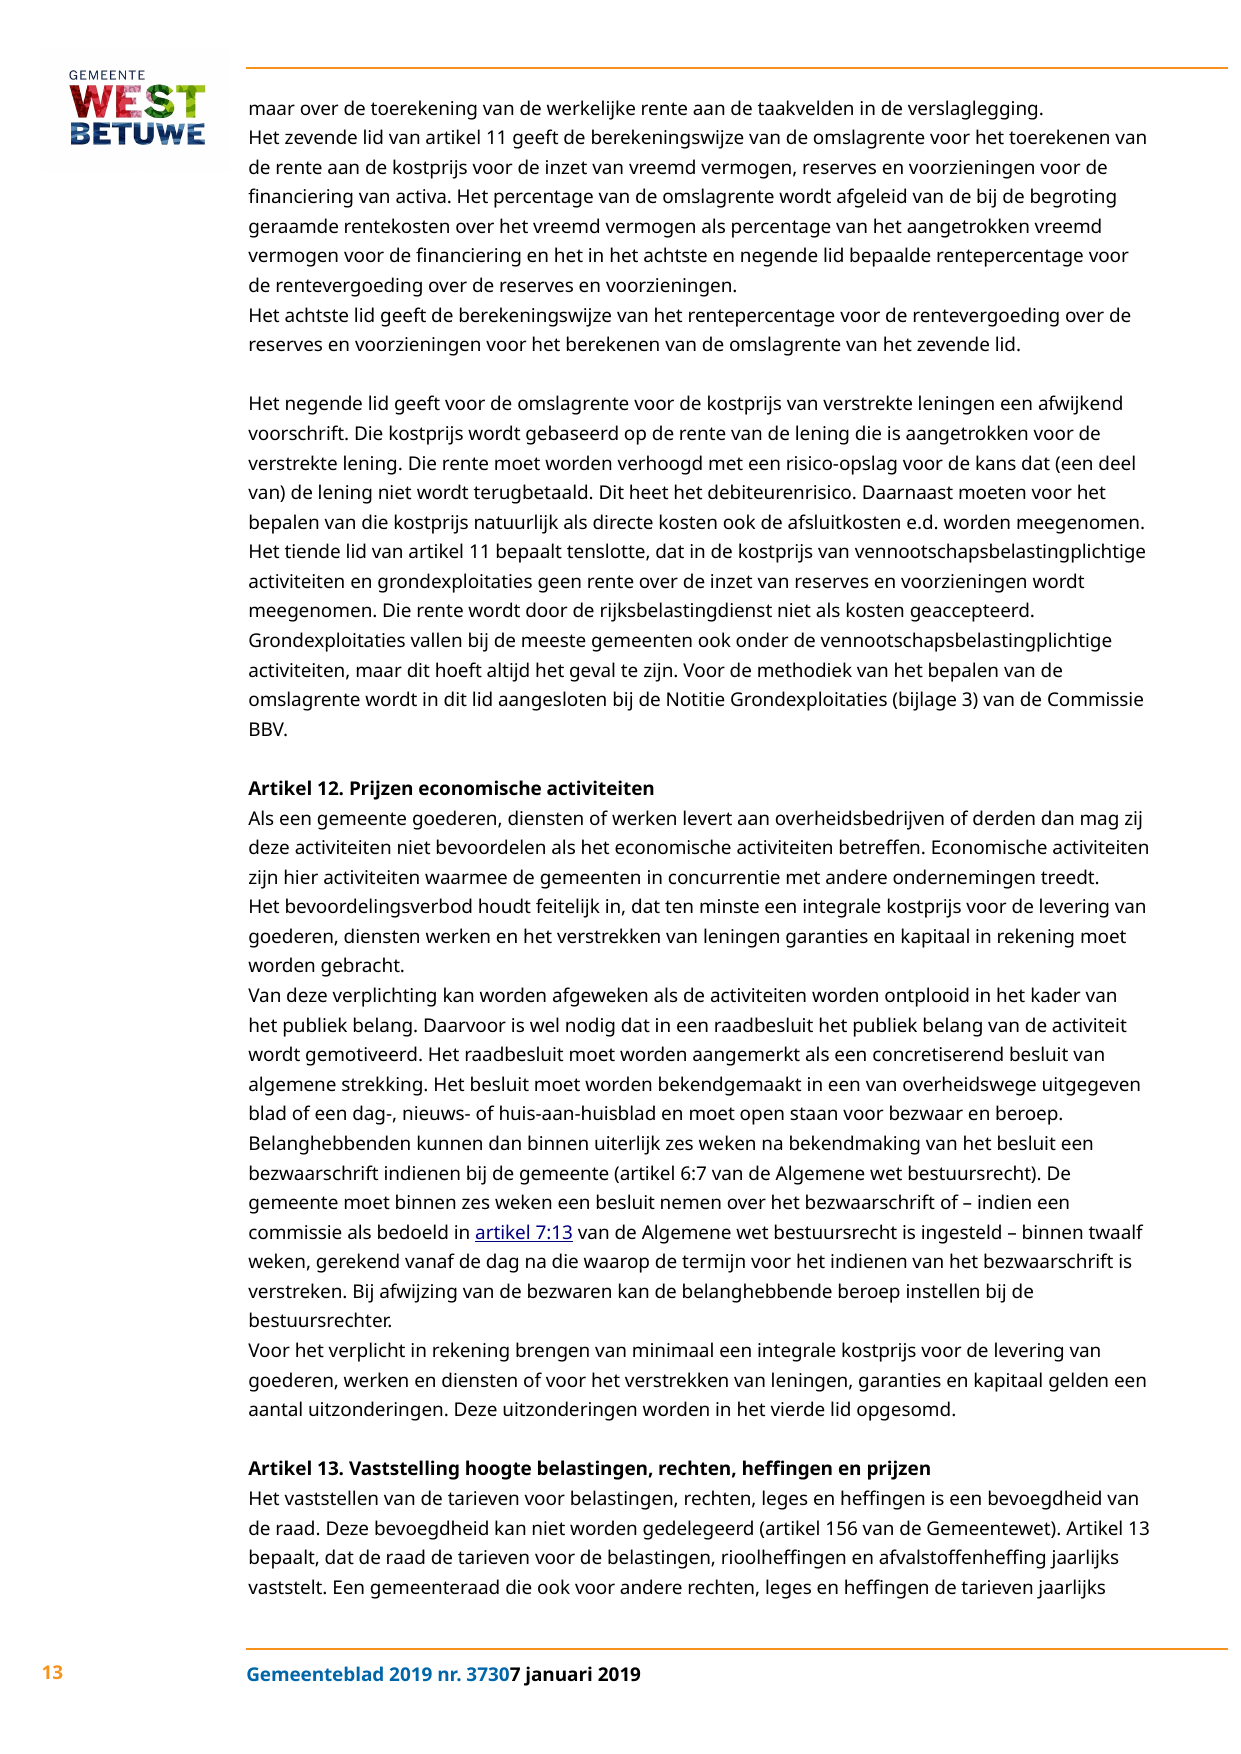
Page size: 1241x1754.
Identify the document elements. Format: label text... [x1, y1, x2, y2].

text Het zevende lid van artikel 11 geeft de berekeningswijze van de omslagrente voor het toerekenen van de rente aan de kostprijs voor de inzet van vreemd vermogen, reserves en voorzieningen voor de financiering van activa. Het percentage van de omslagrente wordt afgeleid van de bij de begroting geraamde rentekosten over het vreemd vermogen als percentage van het aangetrokken vreemd vermogen voor de financiering en het in het achtste en negende lid bepaalde rentepercentage voor de rentevergoeding over de reserves en voorzieningen. [248, 124, 1152, 298]
text Het tiende lid van artikel 11 bepaalt tenslotte, dat in de kostprijs van vennootschapsbelastingplichtige activiteiten en grondexploitaties geen rente over de inzet van reserves en voorzieningen wordt meegenomen. Die rente wordt door de rijksbelastingdienst niet als kosten geaccepteerd. [248, 538, 1152, 623]
text Het negende lid geeft voor de omslagrente voor de kostprijs van verstrekte leningen een afwijkend voorschrift. Die kostprijs wordt gebaseerd op de rente van de lening die is aangetrokken voor de verstrekte lening. Die rente moet worden verhoogd met een risico-opslag voor de kans dat (een deel van) de lening niet wordt terugbetaald. Dit heet het debiteurenrisico. Daarnaast moeten voor het bepalen van die kostprijs natuurlijk als directe kosten ook de afsluitkosten e.d. worden meegenomen. [248, 391, 1152, 535]
text Artikel 12. Prijzen economische activiteiten [248, 775, 1152, 801]
text Als een gemeente goederen, diensten of werken levert aan overheidsbedrijven of derden dan mag zij deze activiteiten niet bevoordelen als het economische activiteiten betreffen. Economische activiteiten zijn hier activiteiten waarmee de gemeenten in concurrentie met andere ondernemingen treedt. [248, 805, 1152, 890]
picture [41, 47, 231, 172]
text Van deze verplichting kan worden afgeweken als de activiteiten worden ontplooid in het kader van het publiek belang. Daarvoor is wel nodig dat in een raadbesluit het publiek belang van de activiteit wordt gemotiveerd. Het raadbesluit moet worden aangemerkt als een concretiserend besluit van algemene strekking. Het besluit moet worden bekendgemaakt in een van overheidswege uitgegeven blad of een dag-, nieuws- of huis-aan-huisblad en moet open staan voor bezwaar en beroep. Belanghebbenden kunnen dan binnen uiterlijk zes weken na bekendmaking van het besluit een bezwaarschrift indienen bij de gemeente (artikel 6:7 van de Algemene wet bestuursrecht). De gemeente moet binnen zes weken een besluit nemen over het bezwaarschrift of – indien een commissie als bedoeld in artikel 7:13 van de Algemene wet bestuursrecht is ingesteld – binnen twaalf weken, gerekend vanaf de dag na die waarop de termijn voor het indienen van het bezwaarschrift is verstreken. Bij afwijzing van de bezwaren kan de belanghebbende beroep instellen bij de bestuursrechter. [248, 982, 1152, 1333]
text Het bevoordelingsverbod houdt feitelijk in, dat ten minste een integrale kostprijs voor de levering van goederen, diensten werken en het verstrekken van leningen garanties en kapitaal in rekening moet worden gebracht. [248, 893, 1152, 978]
text Het achtste lid geeft de berekeningswijze van het rentepercentage voor de rentevergoeding over de reserves en voorzieningen voor het berekenen van de omslagrente van het zevende lid. [248, 302, 1152, 357]
text maar over de toerekening van de werkelijke rente aan de taakvelden in de verslaglegging. [248, 95, 1152, 121]
text Artikel 13. Vaststelling hoogte belastingen, rechten, heffingen en prijzen [248, 1456, 1152, 1481]
text Voor het verplicht in rekening brengen van minimaal een integrale kostprijs voor de levering van goederen, werken en diensten of voor het verstrekken van leningen, garanties en kapitaal gelden een aantal uitzonderingen. Deze uitzonderingen worden in het vierde lid opgesomd. [248, 1337, 1152, 1422]
text Grondexploitaties vallen bij de meeste gemeenten ook onder de vennootschapsbelastingplichtige activiteiten, maar dit hoeft altijd het geval te zijn. Voor de methodiek van het bepalen van de omslagrente wordt in dit lid aangesloten bij de Notitie Grondexploitaties (bijlage 3) van de Commissie BBV. [248, 627, 1152, 742]
text Het vaststellen van de tarieven voor belastingen, rechten, leges en heffingen is een bevoegdheid van de raad. Deze bevoegdheid kan niet worden gedelegeerd (artikel 156 van de Gemeentewet). Artikel 13 bepaalt, dat de raad de tarieven voor de belastingen, rioolheffingen en afvalstoffenheffing jaarlijks vaststelt. Een gemeenteraad die ook voor andere rechten, leges en heffingen de tarieven jaarlijks [248, 1485, 1152, 1600]
